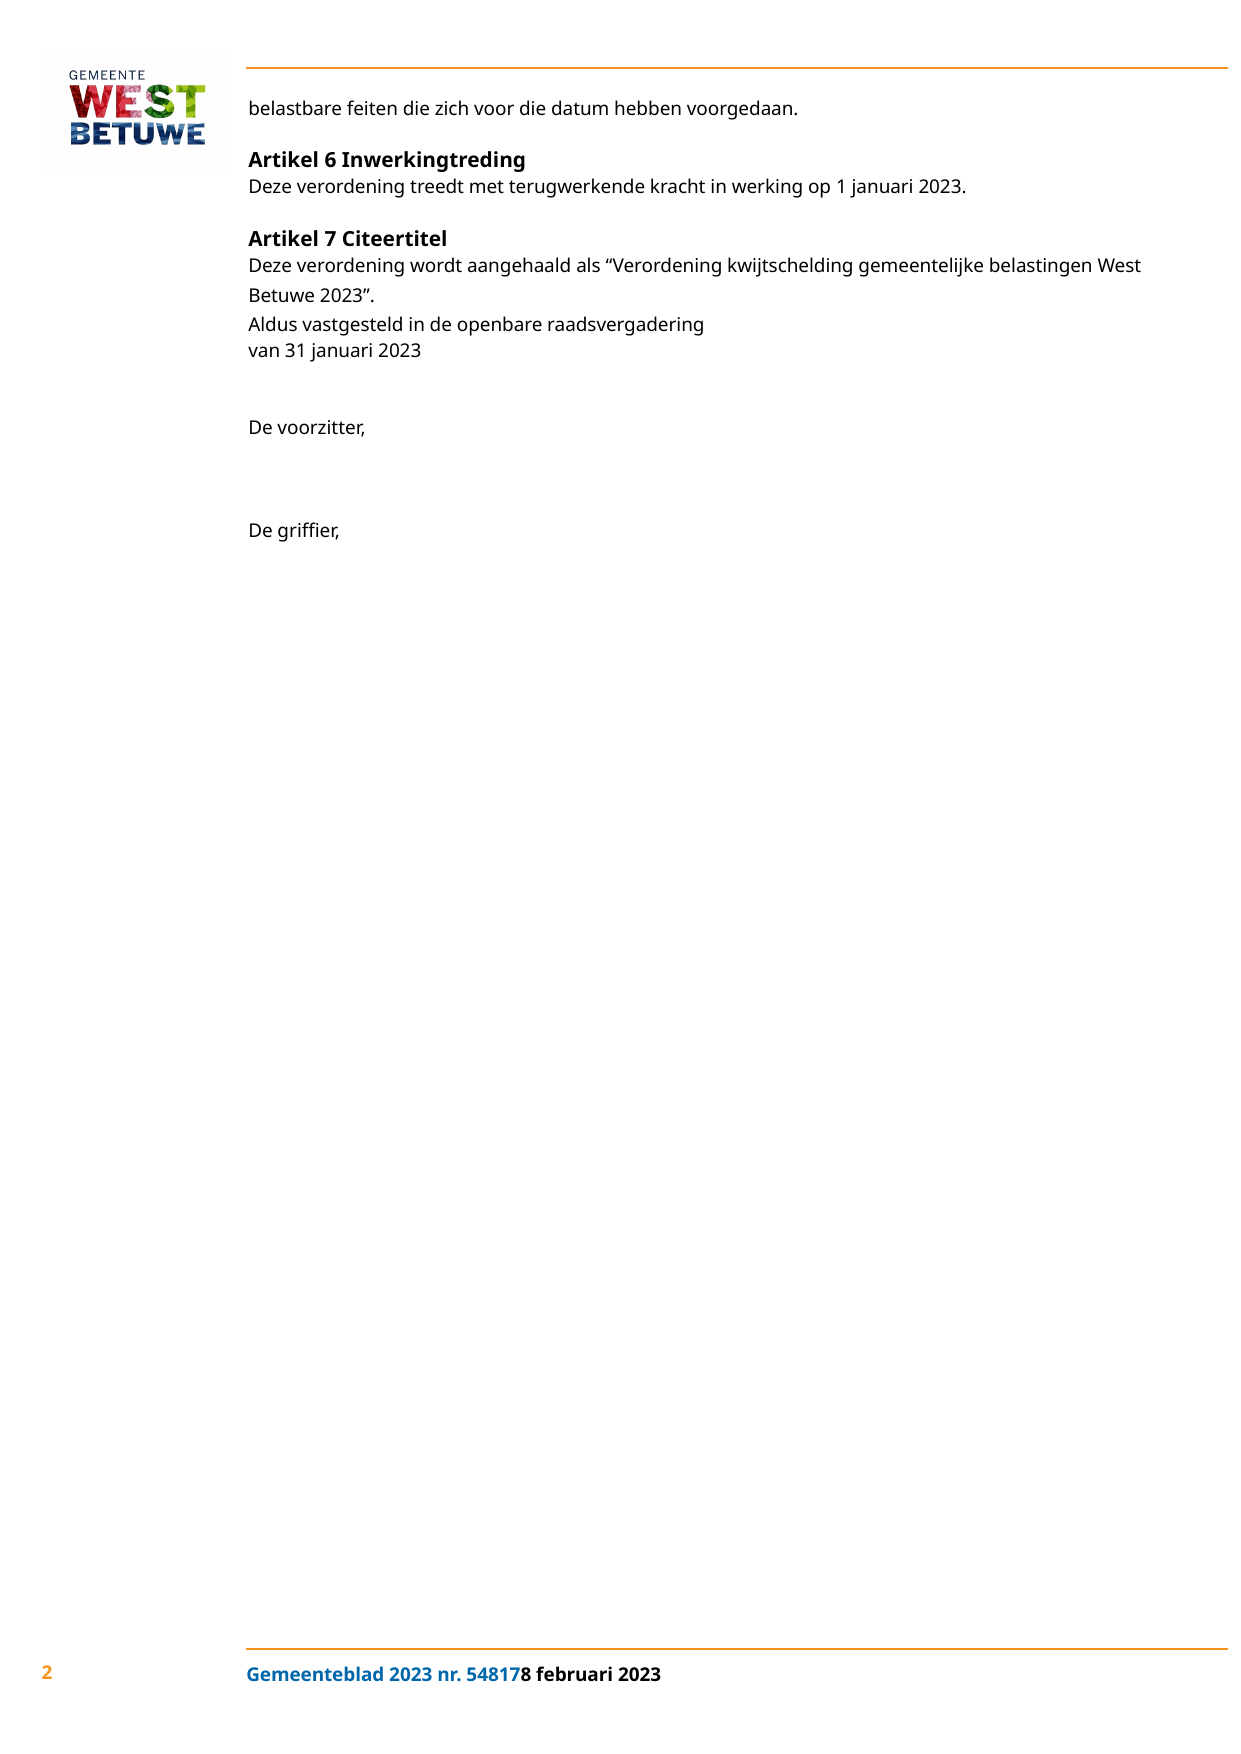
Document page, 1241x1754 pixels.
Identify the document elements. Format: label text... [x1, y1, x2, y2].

text De griffier, [248, 517, 1152, 543]
text van 31 januari 2023 [248, 337, 1152, 363]
text Aldus vastgesteld in de openbare raadsvergadering [248, 312, 1152, 337]
text Deze verordening wordt aangehaald als “Verordening kwijtschelding gemeentelijke belastingen West Betuwe 2023”. [248, 252, 1152, 308]
text Deze verordening treedt met terugwerkende kracht in werking op 1 januari 2023. [248, 174, 1152, 199]
text De voorzitter, [248, 414, 1152, 440]
picture [41, 47, 231, 172]
text Artikel 7 Citeertitel [248, 224, 1152, 252]
text belastbare feiten die zich voor die datum hebben voorgedaan. [248, 95, 1152, 121]
text Artikel 6 Inwerkingtreding [248, 145, 1152, 174]
